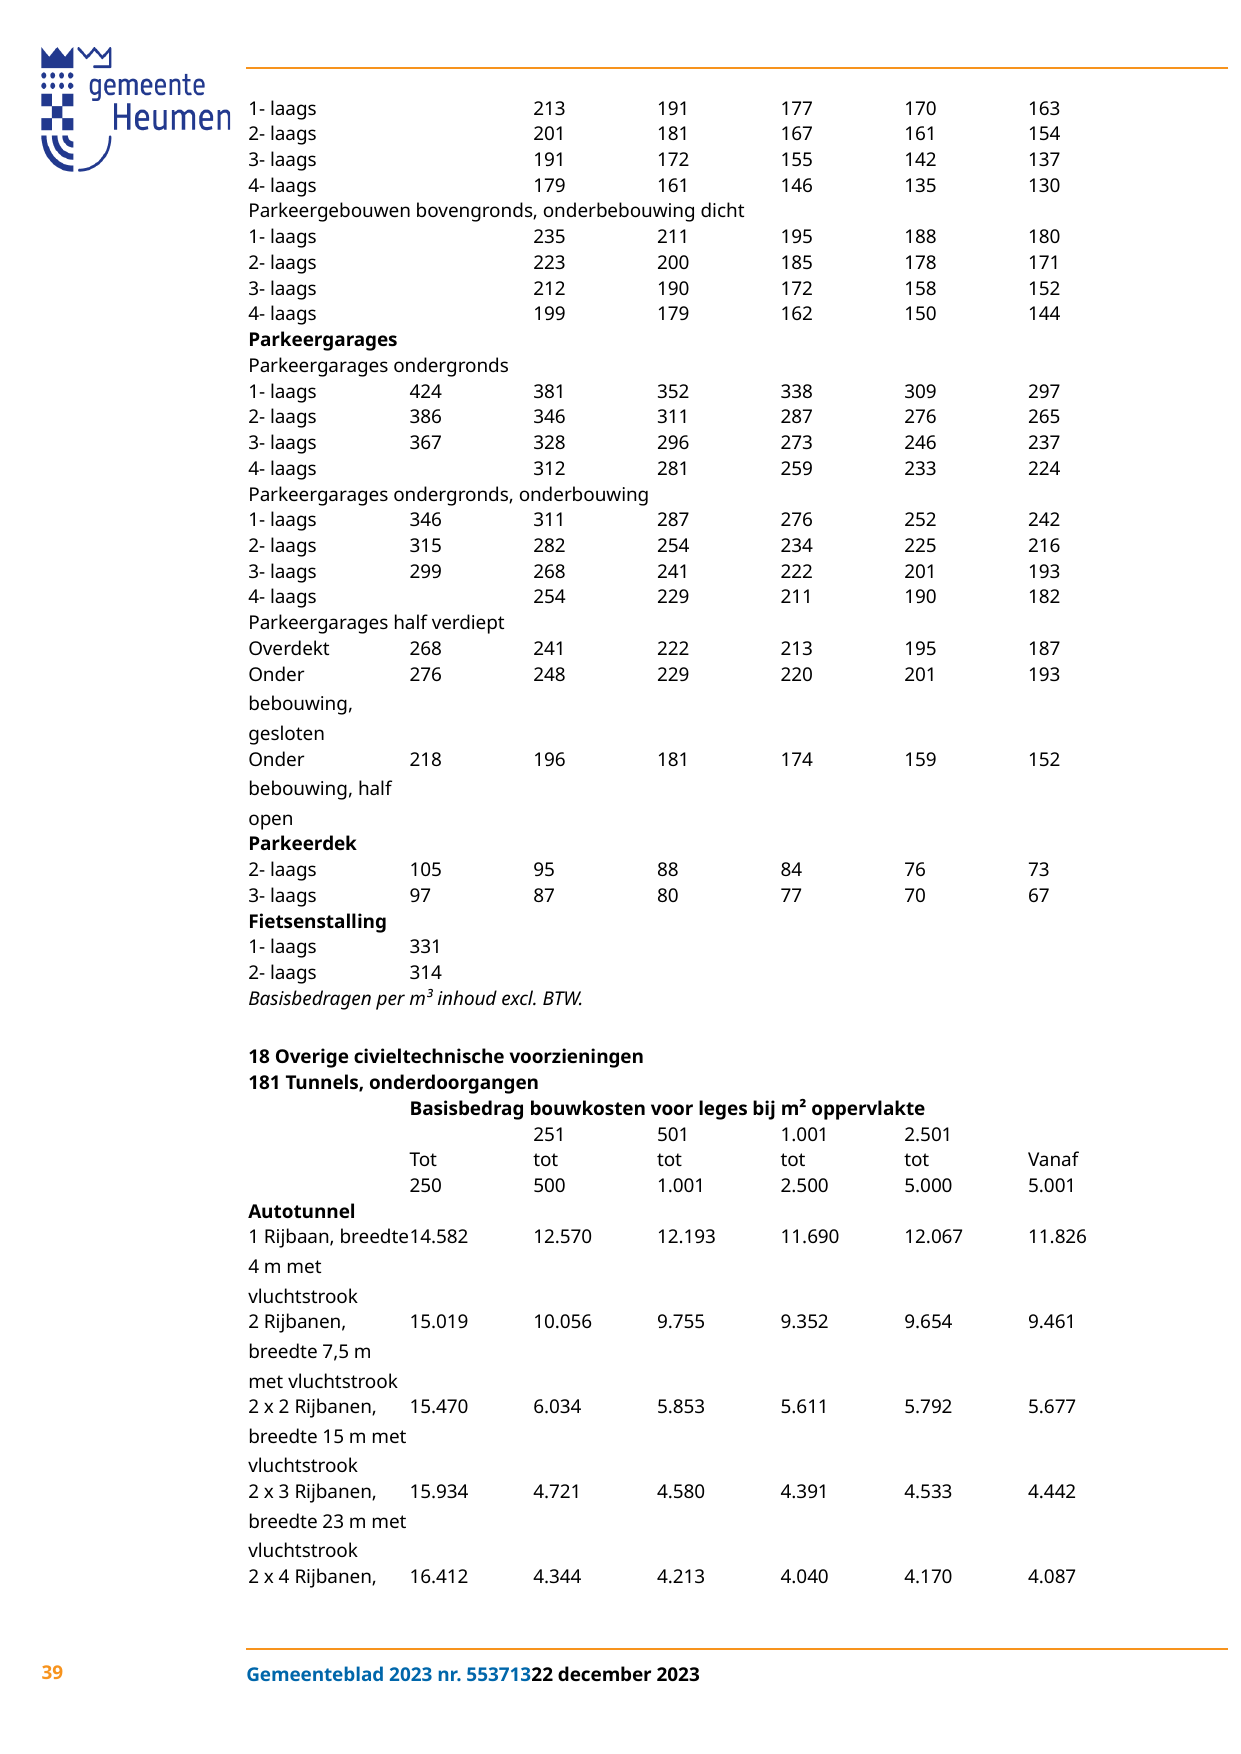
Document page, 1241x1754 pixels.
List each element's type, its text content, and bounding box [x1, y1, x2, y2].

table_cell 1- laags [248, 95, 409, 121]
table_cell 172 [657, 146, 780, 172]
table_cell [780, 934, 904, 959]
table_cell 311 [533, 506, 657, 532]
table_cell [248, 1121, 409, 1147]
table_cell 2 x 2 Rijbanen, breedte 15 m met vluchtstrook [248, 1394, 409, 1478]
table_cell 181 Tunnels, onderdoorgangen [248, 1069, 1152, 1095]
table_cell 386 [409, 404, 533, 429]
table_cell 9.352 [780, 1309, 904, 1393]
table_cell [409, 224, 533, 249]
table_cell [248, 1172, 409, 1198]
table_cell 190 [904, 584, 1028, 609]
table_cell 161 [904, 121, 1028, 146]
table_cell 265 [1028, 404, 1152, 429]
table_cell 12.193 [657, 1224, 780, 1309]
table_cell 16.412 [409, 1563, 533, 1589]
table_cell 137 [1028, 146, 1152, 172]
table_cell 163 [1028, 95, 1152, 121]
table_cell 15.019 [409, 1309, 533, 1393]
table_cell 179 [657, 301, 780, 326]
table_cell 346 [533, 404, 657, 429]
table_cell 297 [1028, 378, 1152, 403]
table_cell 223 [533, 249, 657, 275]
table_cell tot [904, 1147, 1028, 1172]
table_cell 11.690 [780, 1224, 904, 1309]
table_cell 2- laags [248, 532, 409, 558]
table_cell 182 [1028, 584, 1152, 609]
table_cell 179 [533, 172, 657, 198]
table_cell 241 [657, 558, 780, 584]
table_cell 150 [904, 301, 1028, 326]
table_cell 1 Rijbaan, breedte 4 m met vluchtstrook [248, 1224, 409, 1309]
table_cell 84 [780, 856, 904, 882]
table_cell 234 [780, 532, 904, 558]
table_cell 181 [657, 746, 780, 831]
table_cell Onder bebouwing, gesloten [248, 661, 409, 746]
table_cell 4.721 [533, 1479, 657, 1563]
table_cell 95 [533, 856, 657, 882]
table_cell 170 [904, 95, 1028, 121]
table_cell 171 [1028, 249, 1152, 275]
table_cell 161 [657, 172, 780, 198]
table_cell 216 [1028, 532, 1152, 558]
table_cell 218 [409, 746, 533, 831]
table_cell 201 [904, 661, 1028, 746]
table_cell 9.461 [1028, 1309, 1152, 1393]
table_cell 193 [1028, 558, 1152, 584]
table_cell tot [533, 1147, 657, 1172]
table_cell 167 [780, 121, 904, 146]
table_cell 70 [904, 882, 1028, 908]
table_cell 2 Rijbanen, breedte 7,5 m met vluchtstrook [248, 1309, 409, 1393]
table_cell 2- laags [248, 404, 409, 429]
table_cell 105 [409, 856, 533, 882]
table_cell 224 [1028, 455, 1152, 481]
table_cell tot [657, 1147, 780, 1172]
table_cell [657, 934, 780, 959]
table_cell 299 [409, 558, 533, 584]
table_cell Vanaf [1028, 1147, 1152, 1172]
table_cell 193 [1028, 661, 1152, 746]
table_cell 248 [533, 661, 657, 746]
table_cell 254 [657, 532, 780, 558]
table_cell 2- laags [248, 959, 409, 985]
table_cell 328 [533, 429, 657, 455]
table_cell 229 [657, 661, 780, 746]
table_cell 4.344 [533, 1563, 657, 1589]
table_cell [248, 1095, 409, 1121]
table_cell 4.391 [780, 1479, 904, 1563]
table_cell 250 [409, 1172, 533, 1198]
table_cell 87 [533, 882, 657, 908]
table_cell Parkeergebouwen bovengronds, onderbebouwing dicht [248, 198, 1152, 223]
table_cell 331 [409, 934, 533, 959]
table_cell 311 [657, 404, 780, 429]
table_cell 338 [780, 378, 904, 403]
table_cell 225 [904, 532, 1028, 558]
table_cell 4.040 [780, 1563, 904, 1589]
table_cell 268 [409, 635, 533, 661]
table_cell 190 [657, 275, 780, 301]
table_cell 4.170 [904, 1563, 1028, 1589]
table_cell 191 [533, 146, 657, 172]
table_cell 152 [1028, 746, 1152, 831]
table_cell 3- laags [248, 558, 409, 584]
table_cell [409, 301, 533, 326]
table_cell 4- laags [248, 584, 409, 609]
table_cell 424 [409, 378, 533, 403]
table_cell 195 [780, 224, 904, 249]
table_cell [904, 934, 1028, 959]
table_cell 10.056 [533, 1309, 657, 1393]
table_cell 201 [533, 121, 657, 146]
table_cell 152 [1028, 275, 1152, 301]
table_cell 281 [657, 455, 780, 481]
table_cell 201 [904, 558, 1028, 584]
table_cell 181 [657, 121, 780, 146]
table_cell 282 [533, 532, 657, 558]
table_cell 287 [657, 506, 780, 532]
table_cell 259 [780, 455, 904, 481]
table_cell [1028, 934, 1152, 959]
table_cell 4.442 [1028, 1479, 1152, 1563]
table_cell 4.213 [657, 1563, 780, 1589]
table_cell 2.500 [780, 1172, 904, 1198]
table_cell 158 [904, 275, 1028, 301]
table_cell 199 [533, 301, 657, 326]
table_cell 4- laags [248, 455, 409, 481]
table_cell 135 [904, 172, 1028, 198]
table_cell 254 [533, 584, 657, 609]
table_cell 172 [780, 275, 904, 301]
table_cell 367 [409, 429, 533, 455]
table_cell 1.001 [657, 1172, 780, 1198]
table_cell 11.826 [1028, 1224, 1152, 1309]
table_cell 3- laags [248, 882, 409, 908]
table_cell 229 [657, 584, 780, 609]
table_cell 252 [904, 506, 1028, 532]
table_cell 5.677 [1028, 1394, 1152, 1478]
table_cell 287 [780, 404, 904, 429]
table_cell 3- laags [248, 146, 409, 172]
table_cell 233 [904, 455, 1028, 481]
table_cell 5.853 [657, 1394, 780, 1478]
table_cell 3- laags [248, 275, 409, 301]
table_cell [409, 584, 533, 609]
table_cell [533, 934, 657, 959]
table_cell Tot [409, 1147, 533, 1172]
table_cell [409, 249, 533, 275]
table_cell Fietsenstalling [248, 908, 1152, 933]
table_cell 2- laags [248, 249, 409, 275]
table_cell 1- laags [248, 506, 409, 532]
table_cell 146 [780, 172, 904, 198]
table_cell 251 [533, 1121, 657, 1147]
table_cell [533, 959, 657, 985]
table_cell 352 [657, 378, 780, 403]
table_cell 273 [780, 429, 904, 455]
table_cell 315 [409, 532, 533, 558]
table_cell 188 [904, 224, 1028, 249]
table_cell 268 [533, 558, 657, 584]
table_cell 314 [409, 959, 533, 985]
table_cell 213 [533, 95, 657, 121]
table_cell 191 [657, 95, 780, 121]
table_cell 174 [780, 746, 904, 831]
table_cell 14.582 [409, 1224, 533, 1309]
table_cell 4.087 [1028, 1563, 1152, 1589]
table_cell 242 [1028, 506, 1152, 532]
table_cell [1028, 959, 1152, 985]
table_cell Basisbedragen per m³ inhoud excl. BTW. [248, 985, 1152, 1011]
table_cell [409, 1121, 533, 1147]
table_cell 5.611 [780, 1394, 904, 1478]
table_cell 5.792 [904, 1394, 1028, 1478]
table_cell 178 [904, 249, 1028, 275]
table_cell 177 [780, 95, 904, 121]
table_cell Parkeergarages ondergronds, onderbouwing [248, 481, 1152, 506]
table_cell 500 [533, 1172, 657, 1198]
table_cell 2 x 4 Rijbanen, [248, 1563, 409, 1589]
table_cell 212 [533, 275, 657, 301]
table_cell 237 [1028, 429, 1152, 455]
table_cell [780, 959, 904, 985]
table_cell 211 [780, 584, 904, 609]
table_cell 2 x 3 Rijbanen, breedte 23 m met vluchtstrook [248, 1479, 409, 1563]
table_cell 5.001 [1028, 1172, 1152, 1198]
table_cell Parkeergarages half verdiept [248, 609, 1152, 635]
table_cell 77 [780, 882, 904, 908]
table_cell 3- laags [248, 429, 409, 455]
table_cell 309 [904, 378, 1028, 403]
table_cell 88 [657, 856, 780, 882]
table_cell 195 [904, 635, 1028, 661]
table_cell 501 [657, 1121, 780, 1147]
table_cell Autotunnel [248, 1198, 1152, 1224]
table_cell 9.755 [657, 1309, 780, 1393]
table_cell 296 [657, 429, 780, 455]
table_cell 276 [904, 404, 1028, 429]
table_cell [409, 95, 533, 121]
table_cell Parkeergarages ondergronds [248, 352, 1152, 378]
table_cell 80 [657, 882, 780, 908]
table_cell 241 [533, 635, 657, 661]
table_cell 9.654 [904, 1309, 1028, 1393]
picture [41, 47, 231, 172]
table_cell 15.470 [409, 1394, 533, 1478]
table_cell 155 [780, 146, 904, 172]
table_cell [248, 1147, 409, 1172]
table_cell 12.570 [533, 1224, 657, 1309]
table_cell 4.533 [904, 1479, 1028, 1563]
table_cell 381 [533, 378, 657, 403]
table_cell 1- laags [248, 934, 409, 959]
table_cell Basisbedrag bouwkosten voor leges bij m² oppervlakte [409, 1095, 1152, 1121]
table_cell 144 [1028, 301, 1152, 326]
table_cell 187 [1028, 635, 1152, 661]
table_cell 4.580 [657, 1479, 780, 1563]
table_cell 312 [533, 455, 657, 481]
table_cell [409, 172, 533, 198]
table_cell 276 [409, 661, 533, 746]
table_cell 1.001 [780, 1121, 904, 1147]
table_cell 220 [780, 661, 904, 746]
table_cell 211 [657, 224, 780, 249]
table_cell [409, 275, 533, 301]
table_cell Parkeerdek [248, 831, 1152, 856]
table_cell [657, 959, 780, 985]
table_cell 162 [780, 301, 904, 326]
table_cell Parkeergarages [248, 326, 1152, 352]
table_cell 159 [904, 746, 1028, 831]
table_cell 4- laags [248, 301, 409, 326]
table_cell 1- laags [248, 378, 409, 403]
table_cell 97 [409, 882, 533, 908]
table_cell 130 [1028, 172, 1152, 198]
table_cell 213 [780, 635, 904, 661]
table_cell 76 [904, 856, 1028, 882]
table_cell 12.067 [904, 1224, 1028, 1309]
table_cell [409, 121, 533, 146]
table_cell 185 [780, 249, 904, 275]
table_cell 180 [1028, 224, 1152, 249]
table_cell 2.501 [904, 1121, 1028, 1147]
table_cell 15.934 [409, 1479, 533, 1563]
table_cell 4- laags [248, 172, 409, 198]
table_cell 5.000 [904, 1172, 1028, 1198]
table_cell Onder bebouwing, half open [248, 746, 409, 831]
table_cell 246 [904, 429, 1028, 455]
table_cell 67 [1028, 882, 1152, 908]
table_cell [904, 959, 1028, 985]
table_cell tot [780, 1147, 904, 1172]
table_cell 235 [533, 224, 657, 249]
table_cell 222 [780, 558, 904, 584]
table_cell 1- laags [248, 224, 409, 249]
table_cell 73 [1028, 856, 1152, 882]
table_cell 276 [780, 506, 904, 532]
table_cell 196 [533, 746, 657, 831]
table_cell 142 [904, 146, 1028, 172]
table_cell [409, 455, 533, 481]
table_cell 200 [657, 249, 780, 275]
table_cell 6.034 [533, 1394, 657, 1478]
table_cell 2- laags [248, 121, 409, 146]
table_cell [1028, 1121, 1152, 1147]
table_cell 222 [657, 635, 780, 661]
table_cell Overdekt [248, 635, 409, 661]
table_cell [409, 146, 533, 172]
table_header 18 Overige civieltechnische voorzieningen [248, 1044, 1152, 1069]
table_cell 2- laags [248, 856, 409, 882]
table_cell 346 [409, 506, 533, 532]
table_cell 154 [1028, 121, 1152, 146]
